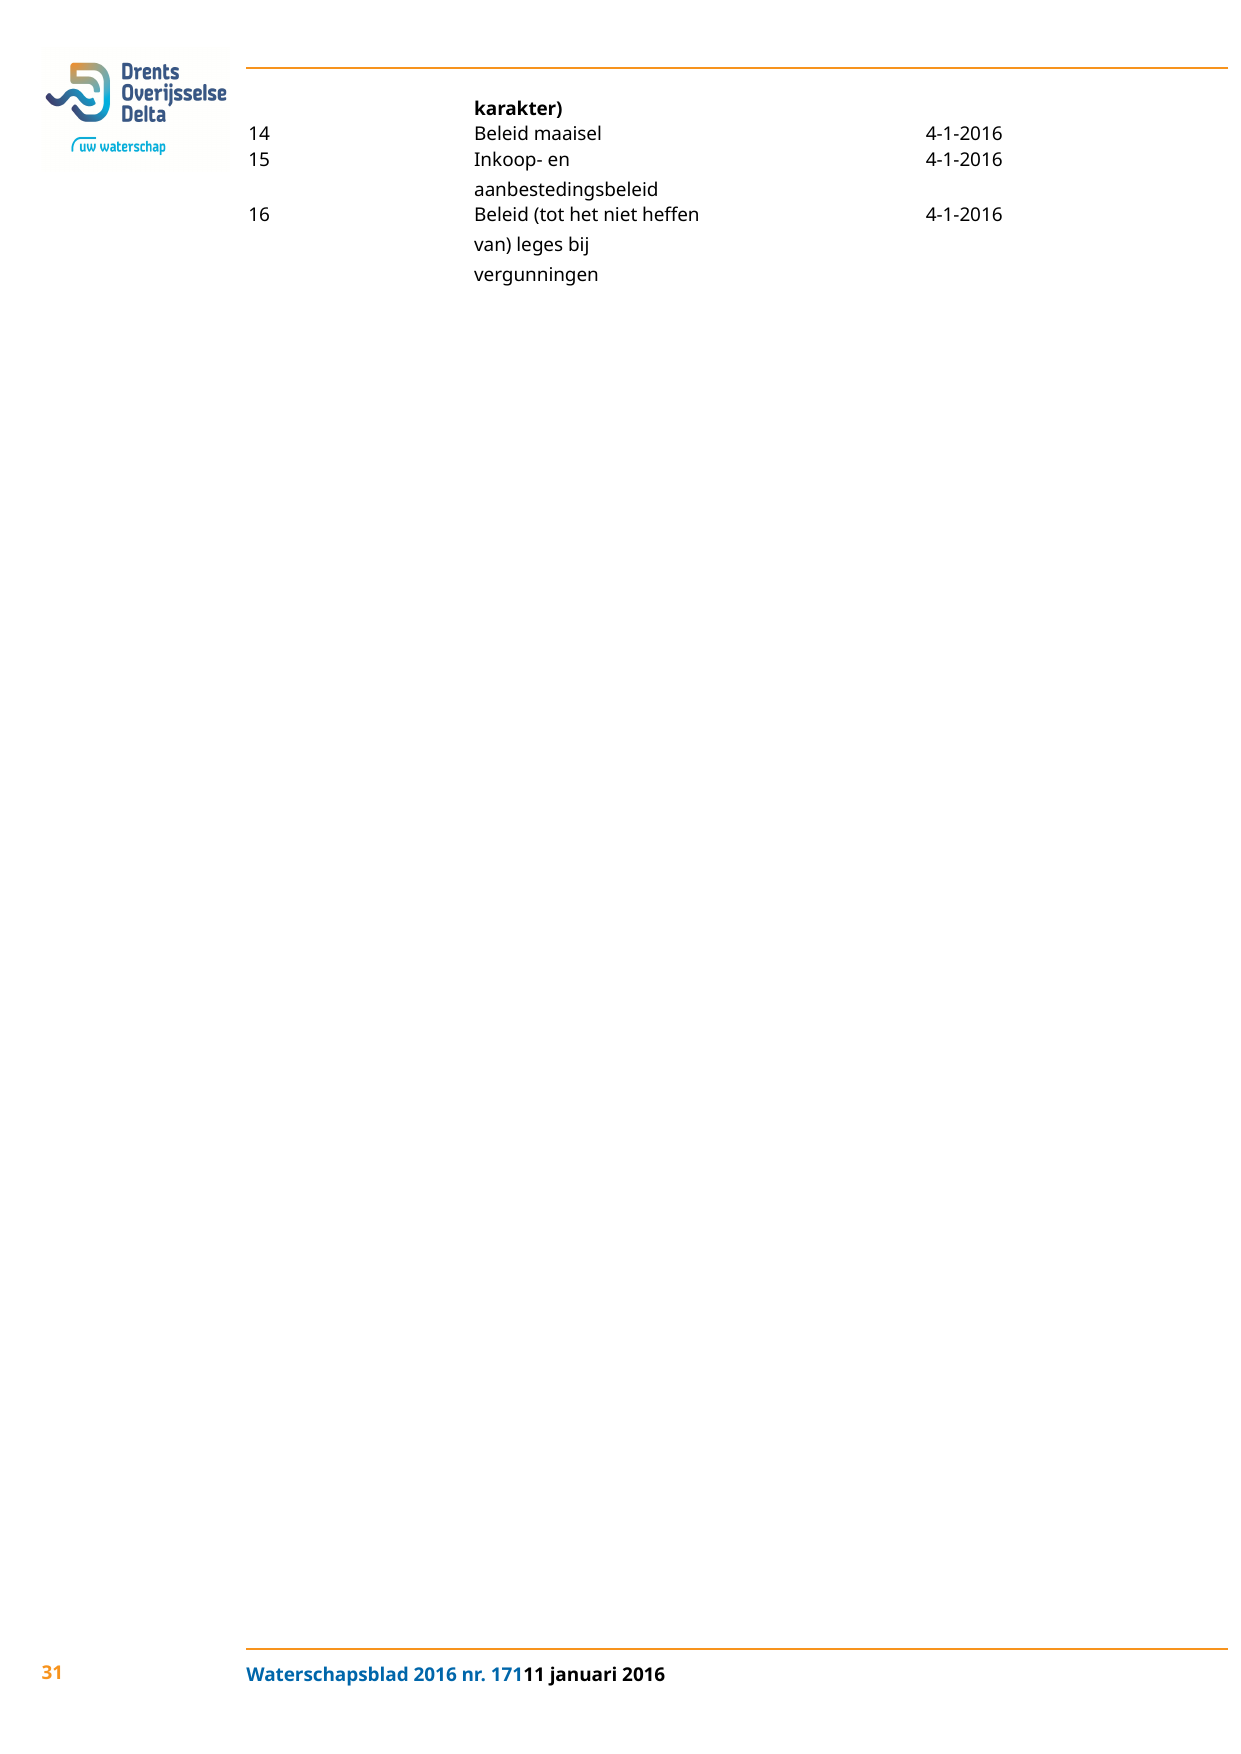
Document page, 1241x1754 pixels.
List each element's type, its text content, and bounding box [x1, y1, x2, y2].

table_cell [700, 202, 926, 286]
table_cell Inkoop- en aanbestedingsbeleid [474, 146, 700, 202]
table_cell 16 [248, 202, 474, 286]
table_cell [700, 146, 926, 202]
table_cell 4-1-2016 [926, 202, 1152, 286]
table_cell [926, 95, 1152, 121]
table_cell [248, 95, 474, 121]
picture [41, 47, 231, 172]
table_cell 4-1-2016 [926, 146, 1152, 202]
table_cell 15 [248, 146, 474, 202]
table_cell Beleid (tot het niet heffen van) leges bij vergunningen [474, 202, 700, 286]
table_cell 14 [248, 121, 474, 146]
table_cell Beleid maaisel [474, 121, 700, 146]
table_cell [700, 95, 926, 121]
table_cell [700, 121, 926, 146]
table_cell karakter) [474, 95, 700, 121]
table_cell 4-1-2016 [926, 121, 1152, 146]
